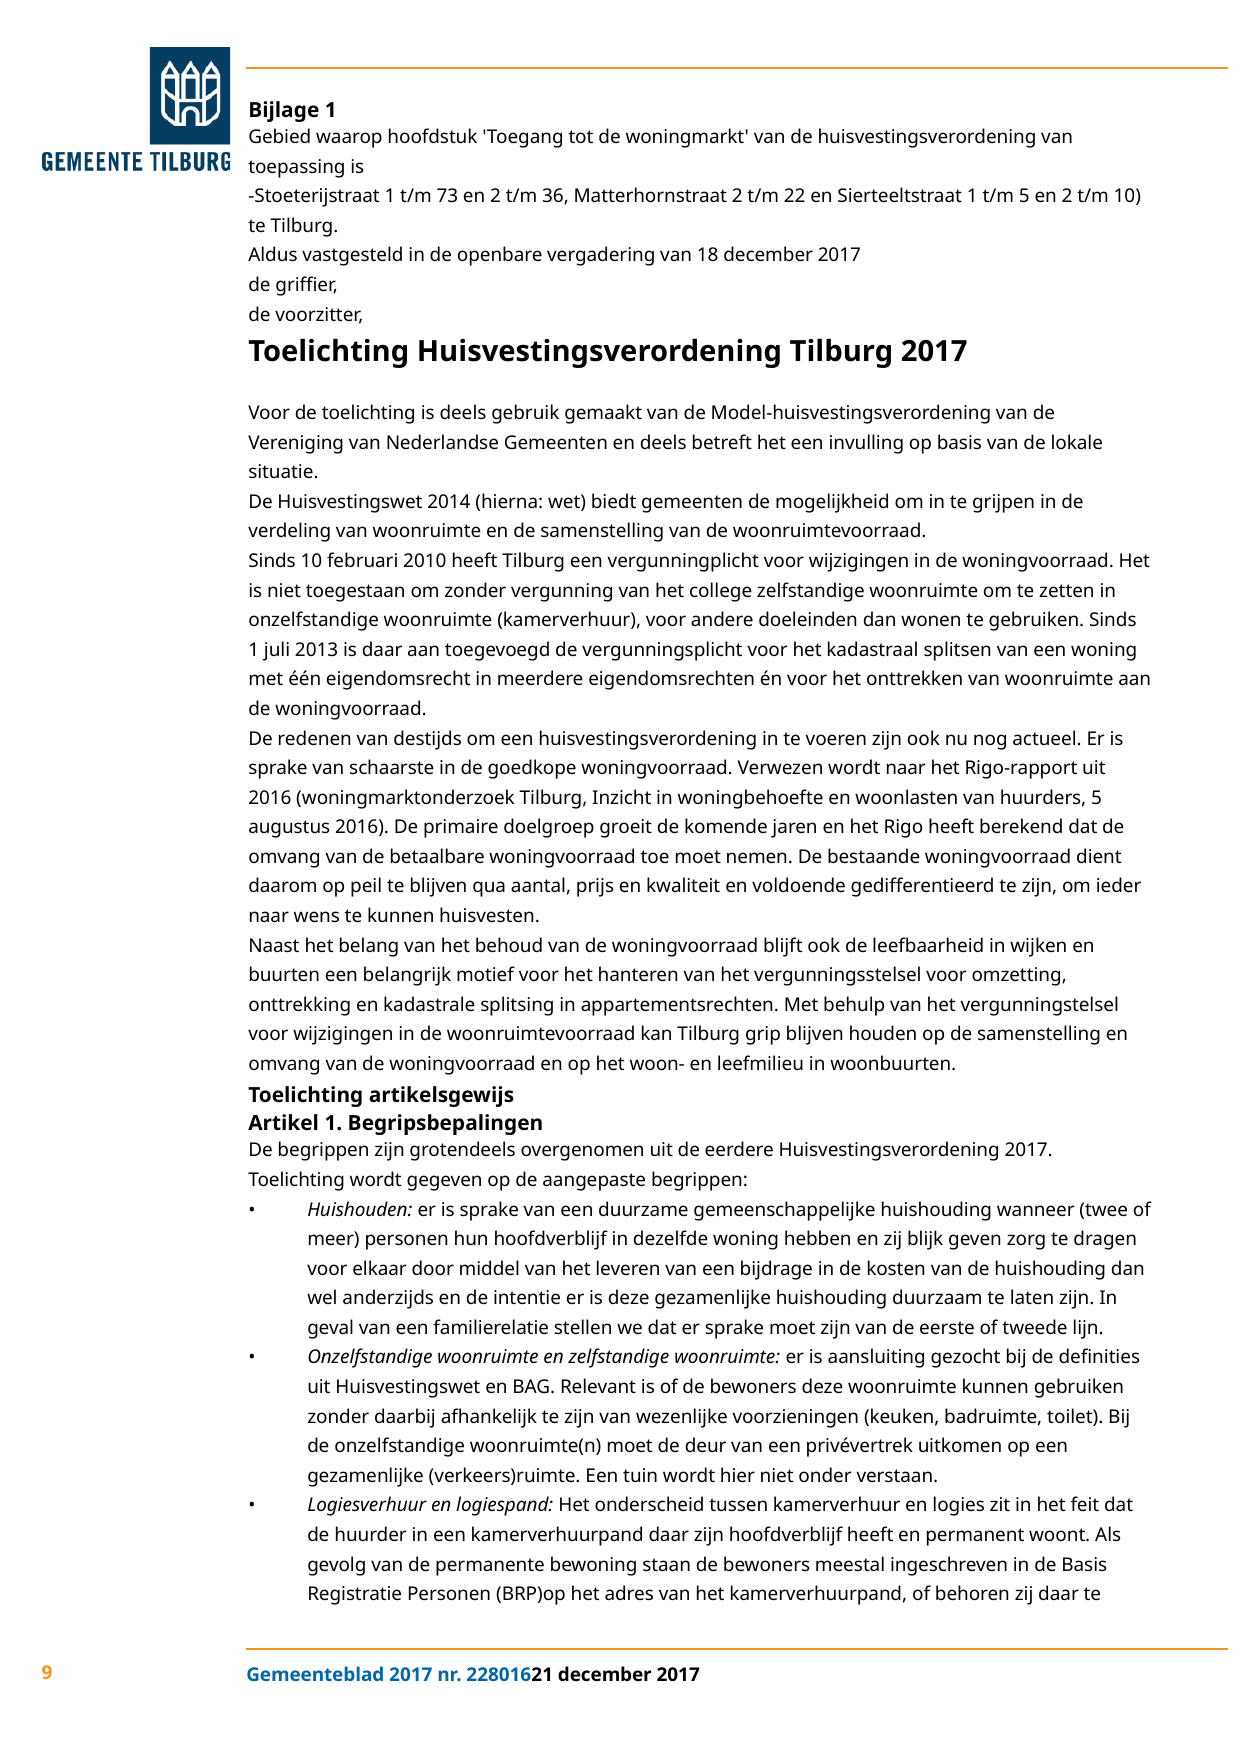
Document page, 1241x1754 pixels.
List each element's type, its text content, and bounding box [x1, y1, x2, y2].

list Onzelfstandige woonruimte en zelfstandige woonruimte: er is aansluiting gezocht bij de definities uit Huisvestingswet en BAG. Relevant is of de bewoners deze woonruimte kunnen gebruiken zonder daarbij afhankelijk te zijn van wezenlijke voorzieningen (keuken, badruimte, toilet). Bij de onzelfstandige woonruimte(n) moet de deur van een privévertrek uitkomen op een gezamenlijke (verkeers)ruimte. Een tuin wordt hier niet onder verstaan. [248, 1344, 1152, 1488]
text De Huisvestingswet 2014 (hierna: wet) biedt gemeenten de mogelijkheid om in te grijpen in de verdeling van woonruimte en de samenstelling van de woonruimtevoorraad. [248, 488, 1152, 543]
text Bijlage 1 [248, 95, 1152, 123]
text Naast het belang van het behoud van de woningvoorraad blijft ook de leefbaarheid in wijken en buurten een belangrijk motief voor het hanteren van het vergunningsstelsel voor omzetting, onttrekking en kadastrale splitsing in appartementsrechten. Met behulp van het vergunningstelsel voor wijzigingen in de woonruimtevoorraad kan Tilburg grip blijven houden op de samenstelling en omvang van de woningvoorraad en op het woon- en leefmilieu in woonbuurten. [248, 932, 1152, 1076]
picture [41, 47, 231, 172]
text de griffier, [248, 271, 1152, 297]
text Sinds 10 februari 2010 heeft Tilburg een vergunningplicht voor wijzigingen in de woningvoorraad. Het is niet toegestaan om zonder vergunning van het college zelfstandige woonruimte om te zetten in onzelfstandige woonruimte (kamerverhuur), voor andere doeleinden dan wonen te gebruiken. Sinds 1 juli 2013 is daar aan toegevoegd de vergunningsplicht voor het kadastraal splitsen van een woning met één eigendomsrecht in meerdere eigendomsrechten én voor het onttrekken van woonruimte aan de woningvoorraad. [248, 547, 1152, 721]
list Logiesverhuur en logiespand: Het onderscheid tussen kamerverhuur en logies zit in het feit dat de huurder in een kamerverhuurpand daar zijn hoofdverblijf heeft en permanent woont. Als gevolg van de permanente bewoning staan de bewoners meestal ingeschreven in de Basis Registratie Personen (BRP)op het adres van het kamerverhuurpand, of behoren zij daar te [248, 1492, 1152, 1606]
text Voor de toelichting is deels gebruik gemaakt van de Model-huisvestingsverordening van de Vereniging van Nederlandse Gemeenten en deels betreft het een invulling op basis van de lokale situatie. [248, 399, 1152, 484]
text -Stoeterijstraat 1 t/m 73 en 2 t/m 36, Matterhornstraat 2 t/m 22 en Sierteeltstraat 1 t/m 5 en 2 t/m 10) te Tilburg. [248, 182, 1152, 238]
text De begrippen zijn grotendeels overgenomen uit de eerdere Huisvestingsverordening 2017. Toelichting wordt gegeven op de aangepaste begrippen: [248, 1137, 1152, 1192]
text Gebied waarop hoofdstuk 'Toegang tot de woningmarkt' van de huisvestingsverordening van toepassing is [248, 123, 1152, 179]
list Huishouden: er is sprake van een duurzame gemeenschappelijke huishouding wanneer (twee of meer) personen hun hoofdverblijf in dezelfde woning hebben en zij blijk geven zorg te dragen voor elkaar door middel van het leveren van een bijdrage in de kosten van de huishouding dan wel anderzijds en de intentie er is deze gezamenlijke huishouding duurzaam te laten zijn. In geval van een familierelatie stellen we dat er sprake moet zijn van de eerste of tweede lijn. [248, 1196, 1152, 1340]
text Toelichting Huisvestingsverordening Tilburg 2017 [248, 330, 1152, 370]
text de voorzitter, [248, 301, 1152, 327]
text Toelichting artikelsgewijs [248, 1080, 1152, 1108]
text De redenen van destijds om een huisvestingsverordening in te voeren zijn ook nu nog actueel. Er is sprake van schaarste in de goedkope woningvoorraad. Verwezen wordt naar het Rigo-rapport uit 2016 (woningmarktonderzoek Tilburg, Inzicht in woningbehoefte en woonlasten van huurders, 5 augustus 2016). De primaire doelgroep groeit de komende jaren en het Rigo heeft berekend dat de omvang van de betaalbare woningvoorraad toe moet nemen. De bestaande woningvoorraad dient daarom op peil te blijven qua aantal, prijs en kwaliteit en voldoende gedifferentieerd te zijn, om ieder naar wens te kunnen huisvesten. [248, 725, 1152, 928]
text Aldus vastgesteld in de openbare vergadering van 18 december 2017 [248, 242, 1152, 267]
text Artikel 1. Begripsbepalingen [248, 1108, 1152, 1137]
